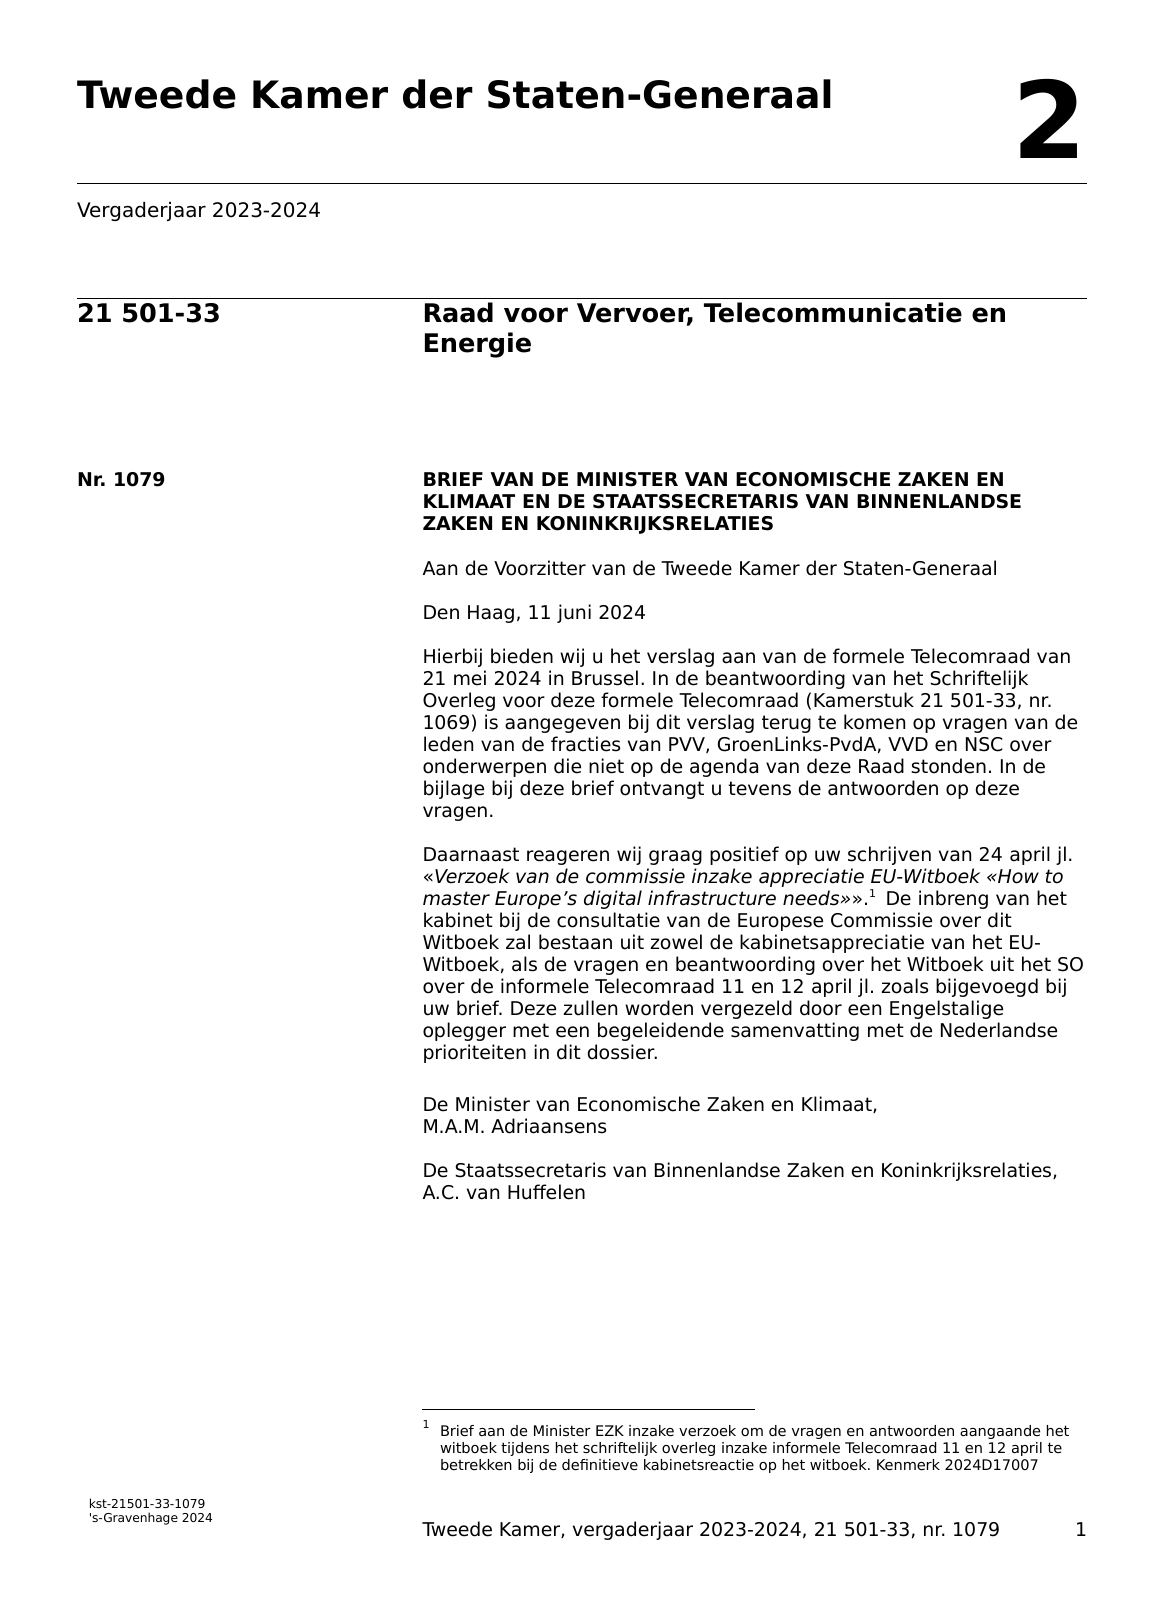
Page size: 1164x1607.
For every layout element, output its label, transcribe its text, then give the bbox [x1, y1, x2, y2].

text Aan de Voorzitter van de Tweede Kamer der Staten-Generaal [422, 557, 1087, 579]
text Daarnaast reageren wij graag positief op uw schrijven van 24 april jl. «Verzoek van de commissie inzake appreciatie EU-Witboek «How to master Europe’s digital infrastructure needs»». De inbreng van het kabinet bij de consultatie van de Europese Commissie over dit Witboek zal bestaan uit zowel de kabinetsappreciatie van het EU-Witboek, als de vragen en beantwoording over het Witboek uit het SO over de informele Telecomraad 11 en 12 april jl. zoals bijgevoegd bij uw brief. Deze zullen worden vergezeld door een Engelstalige oplegger met een begeleidende samenvatting met de Nederlandse prioriteiten in dit dossier. [422, 844, 1087, 1064]
text De Minister van Economische Zaken en Klimaat, M.A.M. Adriaansens [422, 1094, 1087, 1138]
text Den Haag, 11 juni 2024 [422, 602, 1087, 624]
table_cell Vergaderjaar 2023-2024 [77, 184, 1087, 298]
subtitle Nr. 1079 BRIEF VAN DE MINISTER VAN ECONOMISCHE ZAKEN EN KLIMAAT EN DE STAATSSECRETARIS VAN BINNENLANDSE ZAKEN EN KONINKRIJKSRELATIES [77, 469, 1087, 535]
text 's-Gravenhage 2024 [88, 1511, 323, 1525]
table_header 2 [886, 59, 1087, 183]
table_header Tweede Kamer der Staten-Generaal [77, 59, 886, 183]
text kst-21501-33-1079 [88, 1497, 323, 1511]
text Hierbij bieden wij u het verslag aan van de formele Telecomraad van 21 mei 2024 in Brussel. In de beantwoording van het Schriftelijk Overleg voor deze formele Telecomraad (Kamerstuk 21 501-33, nr. 1069) is aangegeven bij dit verslag terug te komen op vragen van de leden van de fracties van PVV, GroenLinks-PvdA, VVD en NSC over onderwerpen die niet op de agenda van deze Raad stonden. In de bijlage bij deze brief ontvangt u tevens de antwoorden op deze vragen. [422, 646, 1087, 822]
subtitle 21 501-33 Raad voor Vervoer, Telecommunicatie en Energie [77, 299, 1087, 358]
text De Staatssecretaris van Binnenlandse Zaken en Koninkrijksrelaties, A.C. van Huffelen [422, 1160, 1087, 1204]
text Brief aan de Minister EZK inzake verzoek om de vragen en antwoorden aangaande het witboek tijdens het schriftelijk overleg inzake informele Telecomraad 11 en 12 april te betrekken bij de definitieve kabinetsreactie op het witboek. Kenmerk 2024D17007 [422, 1418, 1087, 1474]
